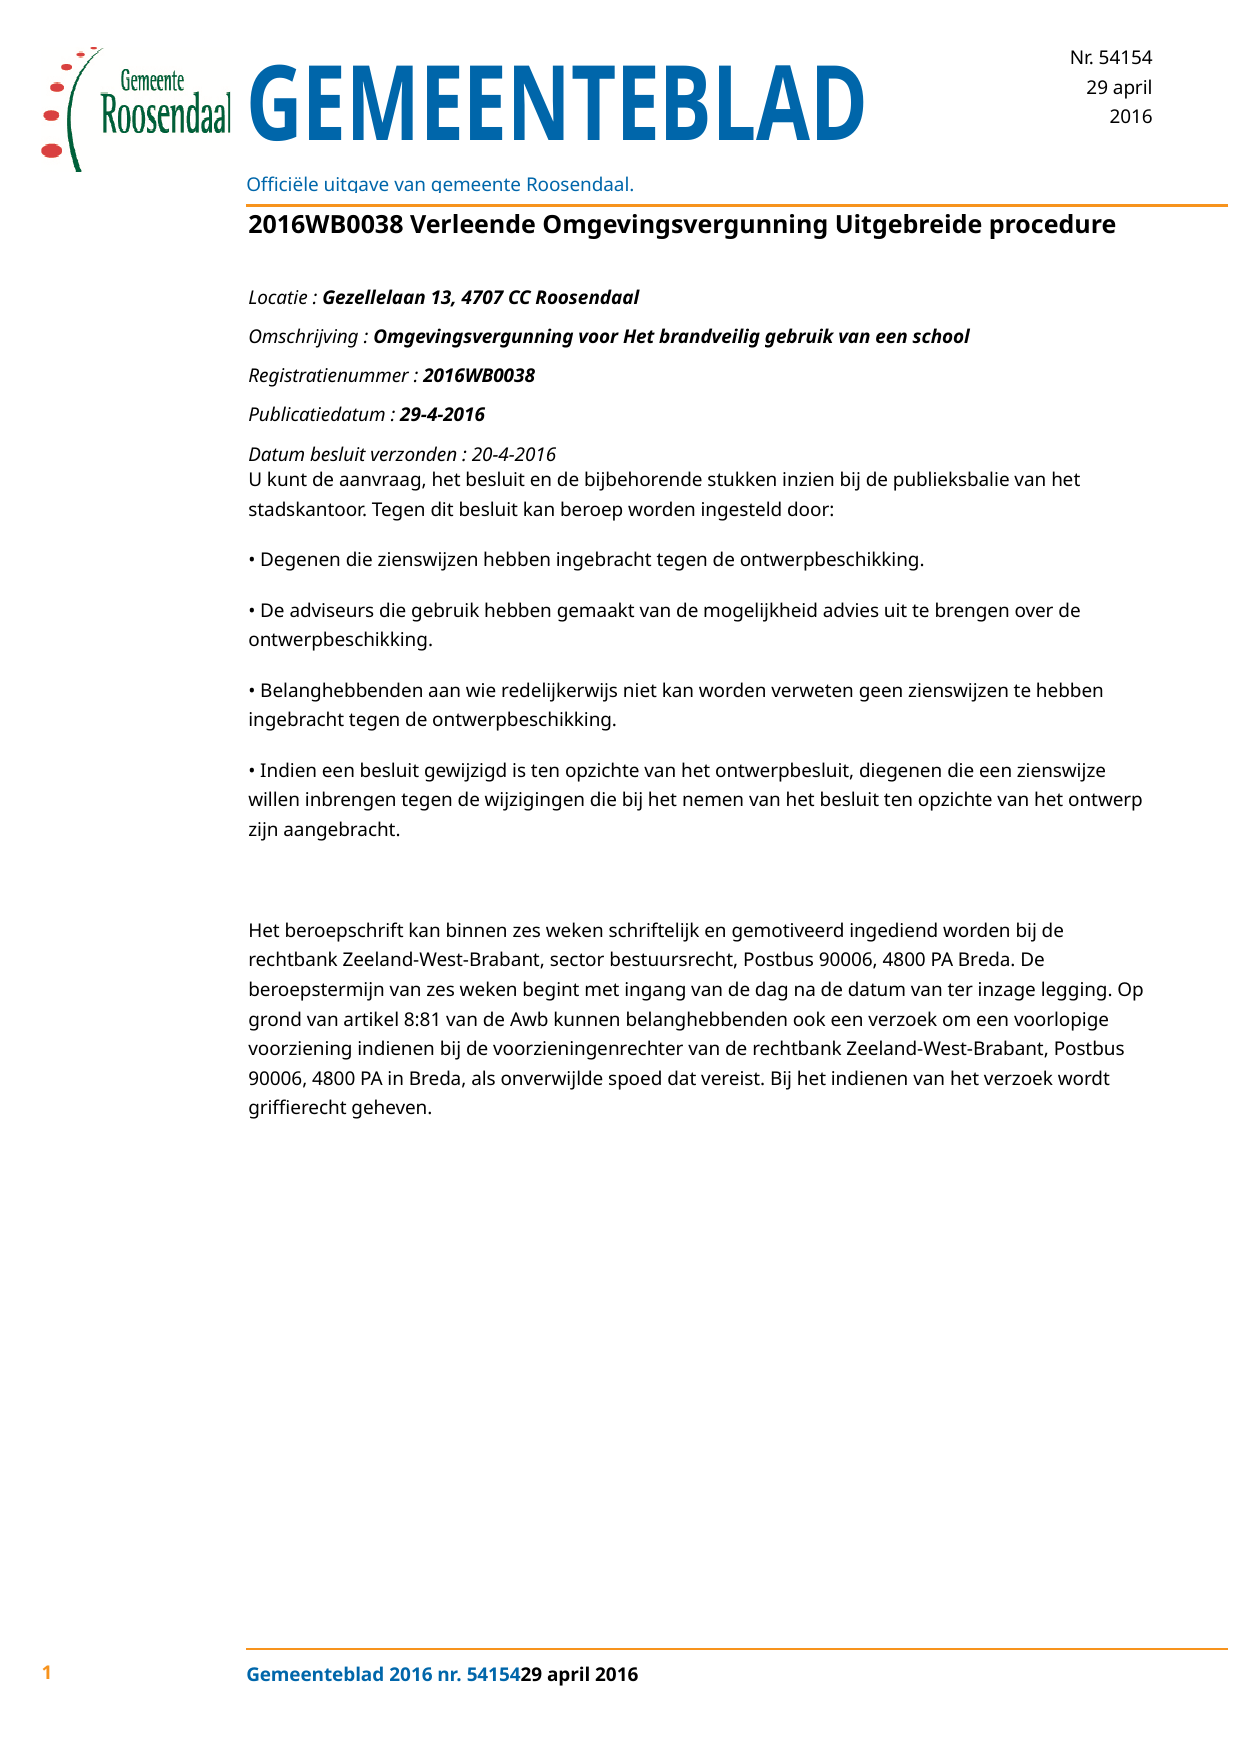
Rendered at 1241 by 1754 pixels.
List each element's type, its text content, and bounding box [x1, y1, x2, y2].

text Het beroepschrift kan binnen zes weken schriftelijk en gemotiveerd ingediend worden bij de rechtbank Zeeland-West-Brabant, sector bestuursrecht, Postbus 90006, 4800 PA Breda. De beroepstermijn van zes weken begint met ingang van de dag na de datum van ter inzage legging. Op grond van artikel 8:81 van de Awb kunnen belanghebbenden ook een verzoek om een voorlopige voorziening indienen bij de voorzieningenrechter van de rechtbank Zeeland-West-Brabant, Postbus 90006, 4800 PA in Breda, als onverwijlde spoed dat vereist. Bij het indienen van het verzoek wordt griffierecht geheven. [248, 917, 1152, 1120]
text • De adviseurs die gebruik hebben gemaakt van de mogelijkheid advies uit te brengen over de ontwerpbeschikking. [248, 597, 1152, 652]
text Datum besluit verzonden : 20-4-2016 [248, 441, 1152, 467]
picture [41, 47, 231, 172]
text Locatie : Gezellelaan 13, 4707 CC Roosendaal [248, 284, 1152, 309]
text U kunt de aanvraag, het besluit en de bijbehorende stukken inzien bij de publieksbalie van het stadskantoor. Tegen dit besluit kan beroep worden ingesteld door: [248, 467, 1152, 522]
text Publicatiedatum : 29-4-2016 [248, 402, 1152, 427]
text • Indien een besluit gewijzigd is ten opzichte van het ontwerpbesluit, diegenen die een zienswijze willen inbrengen tegen de wijzigingen die bij het nemen van het besluit ten opzichte van het ontwerp zijn aangebracht. [248, 757, 1152, 842]
text Registratienummer : 2016WB0038 [248, 362, 1152, 388]
text • Belanghebbenden aan wie redelijkerwijs niet kan worden verweten geen zienswijzen te hebben ingebracht tegen de ontwerpbeschikking. [248, 677, 1152, 732]
text Omschrijving : Omgevingsvergunning voor Het brandveilig gebruik van een school [248, 323, 1152, 349]
text 2016WB0038 Verleende Omgevingsvergunning Uitgebreide procedure [248, 207, 1152, 241]
text • Degenen die zienswijzen hebben ingebracht tegen de ontwerpbeschikking. [248, 547, 1152, 572]
